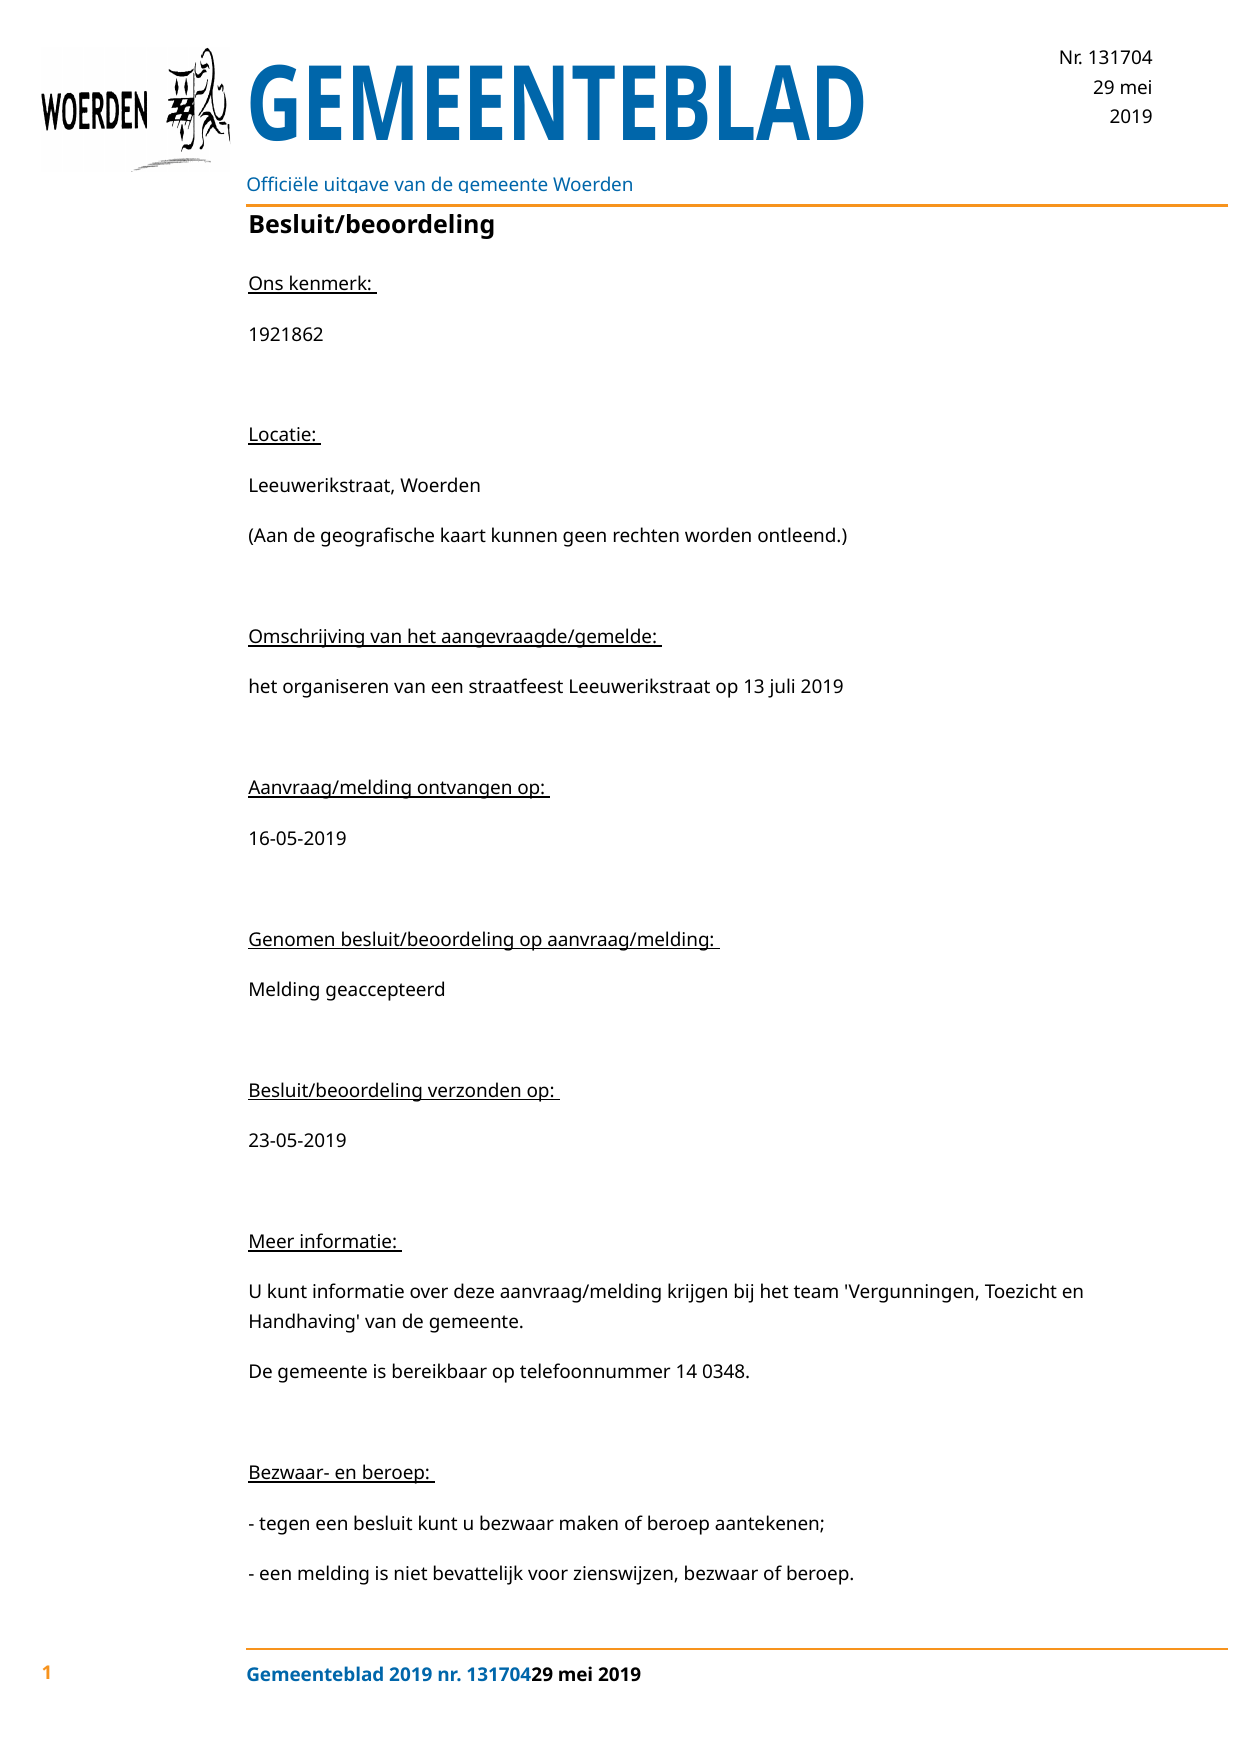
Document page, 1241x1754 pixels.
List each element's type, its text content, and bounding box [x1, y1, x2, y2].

text 1921862 [248, 321, 1152, 346]
text Meer informatie: [248, 1228, 1152, 1254]
text het organiseren van een straatfeest Leeuwerikstraat op 13 juli 2019 [248, 674, 1152, 699]
text - tegen een besluit kunt u bezwaar maken of beroep aantekenen; [248, 1510, 1152, 1536]
text - een melding is niet bevattelijk voor zienswijzen, bezwaar of beroep. [248, 1560, 1152, 1586]
picture [41, 47, 231, 172]
text De gemeente is bereikbaar op telefoonnummer 14 0348. [248, 1359, 1152, 1384]
text Ons kenmerk: [248, 270, 1152, 296]
text Aanvraag/melding ontvangen op: [248, 774, 1152, 800]
text 16-05-2019 [248, 825, 1152, 851]
text Locatie: [248, 422, 1152, 447]
text (Aan de geografische kaart kunnen geen rechten worden ontleend.) [248, 522, 1152, 548]
text Besluit/beoordeling [248, 207, 1152, 241]
text Besluit/beoordeling verzonden op: [248, 1077, 1152, 1103]
text Bezwaar- en beroep: [248, 1459, 1152, 1485]
text 23-05-2019 [248, 1127, 1152, 1153]
text Melding geaccepteerd [248, 976, 1152, 1002]
text U kunt informatie over deze aanvraag/melding krijgen bij het team 'Vergunningen, Toezicht en Handhaving' van de gemeente. [248, 1279, 1152, 1334]
text Omschrijving van het aangevraagde/gemelde: [248, 623, 1152, 649]
text Genomen besluit/beoordeling op aanvraag/melding: [248, 926, 1152, 951]
text Leeuwerikstraat, Woerden [248, 472, 1152, 498]
